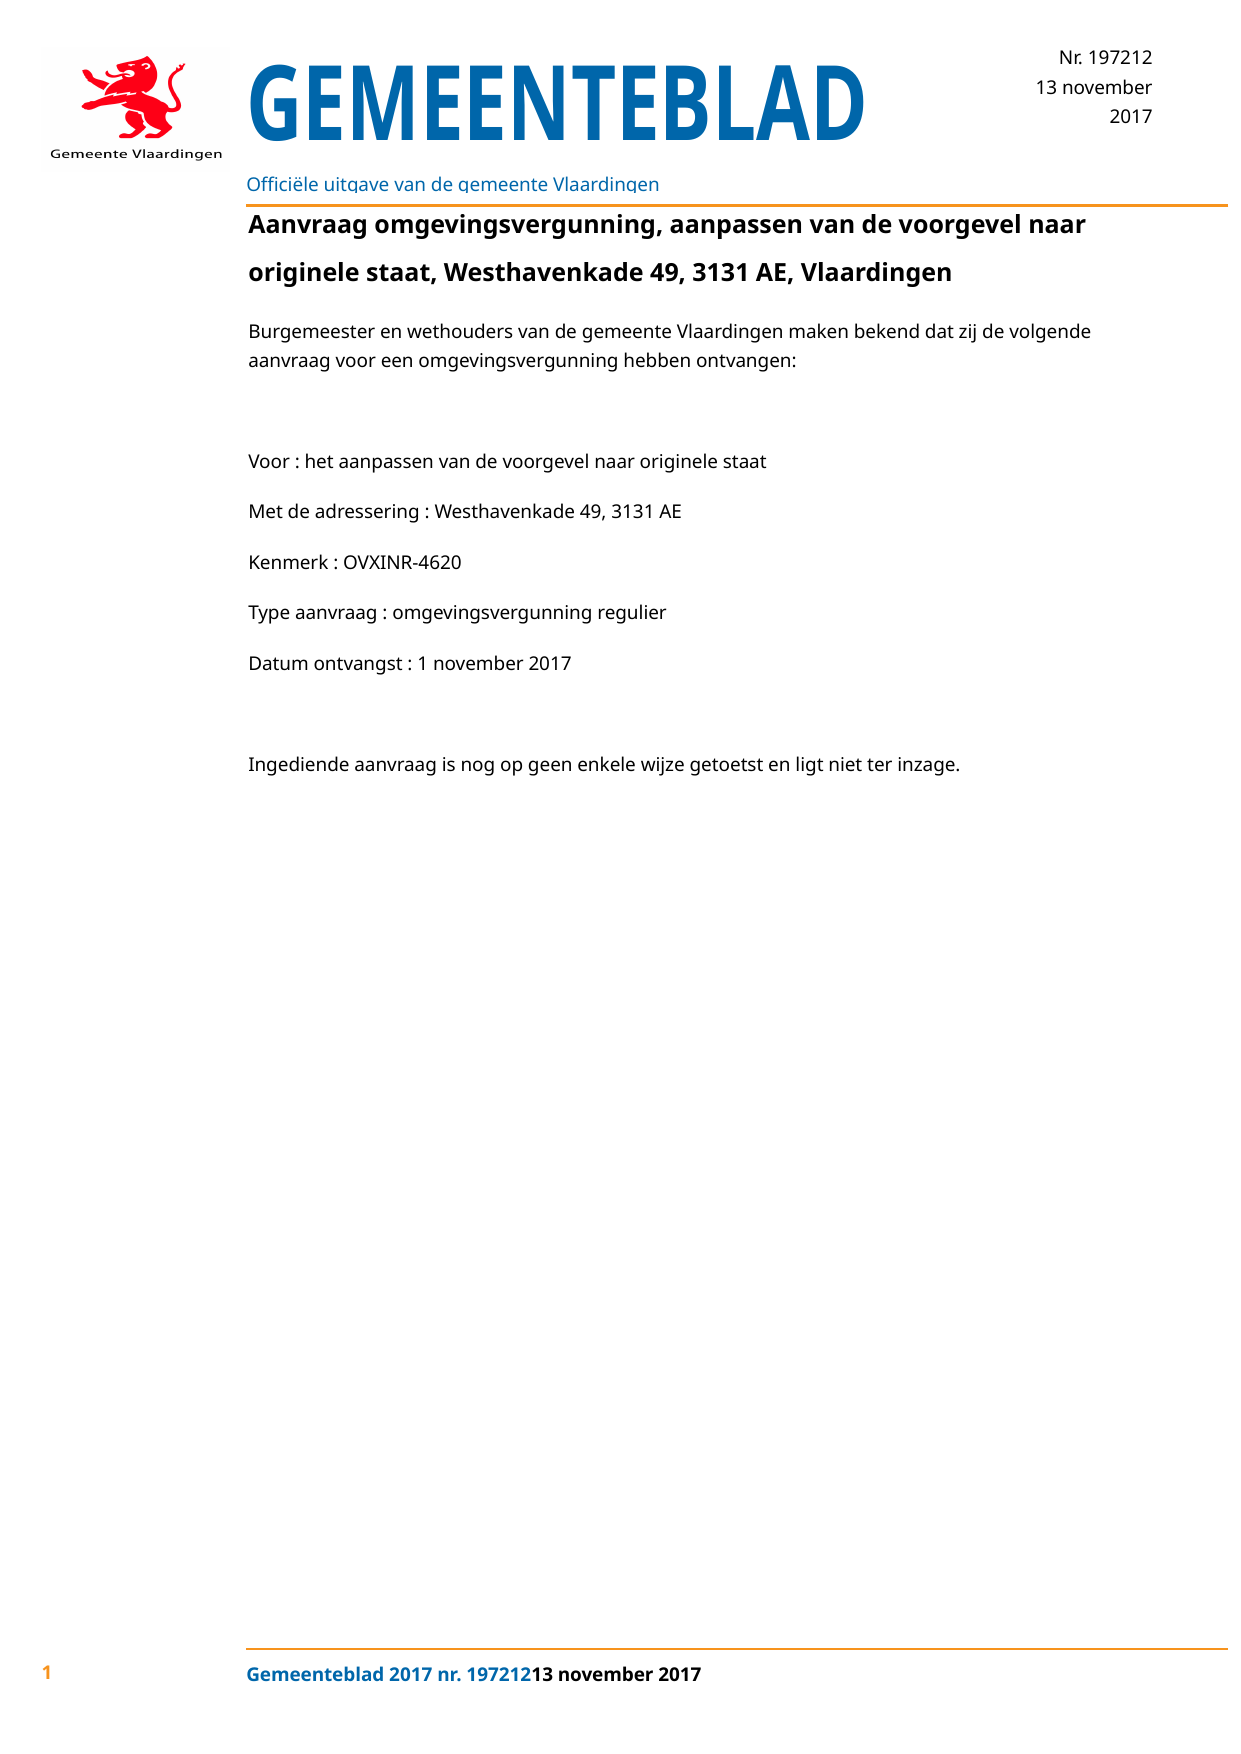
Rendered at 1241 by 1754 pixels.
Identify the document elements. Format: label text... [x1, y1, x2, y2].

text Type aanvraag : omgevingsvergunning regulier [248, 599, 1152, 625]
text Burgemeester en wethouders van de gemeente Vlaardingen maken bekend dat zij de volgende aanvraag voor een omgevingsvergunning hebben ontvangen: [248, 318, 1152, 373]
text Datum ontvangst : 1 november 2017 [248, 650, 1152, 676]
text Ingediende aanvraag is nog op geen enkele wijze getoetst en ligt niet ter inzage. [248, 751, 1152, 777]
picture [41, 47, 231, 172]
text Aanvraag omgevingsvergunning, aanpassen van de voorgevel naar originele staat, Westhavenkade 49, 3131 AE, Vlaardingen [248, 207, 1152, 288]
text Met de adressering : Westhavenkade 49, 3131 AE [248, 499, 1152, 524]
text Kenmerk : OVXINR-4620 [248, 549, 1152, 575]
text Voor : het aanpassen van de voorgevel naar originele staat [248, 448, 1152, 474]
